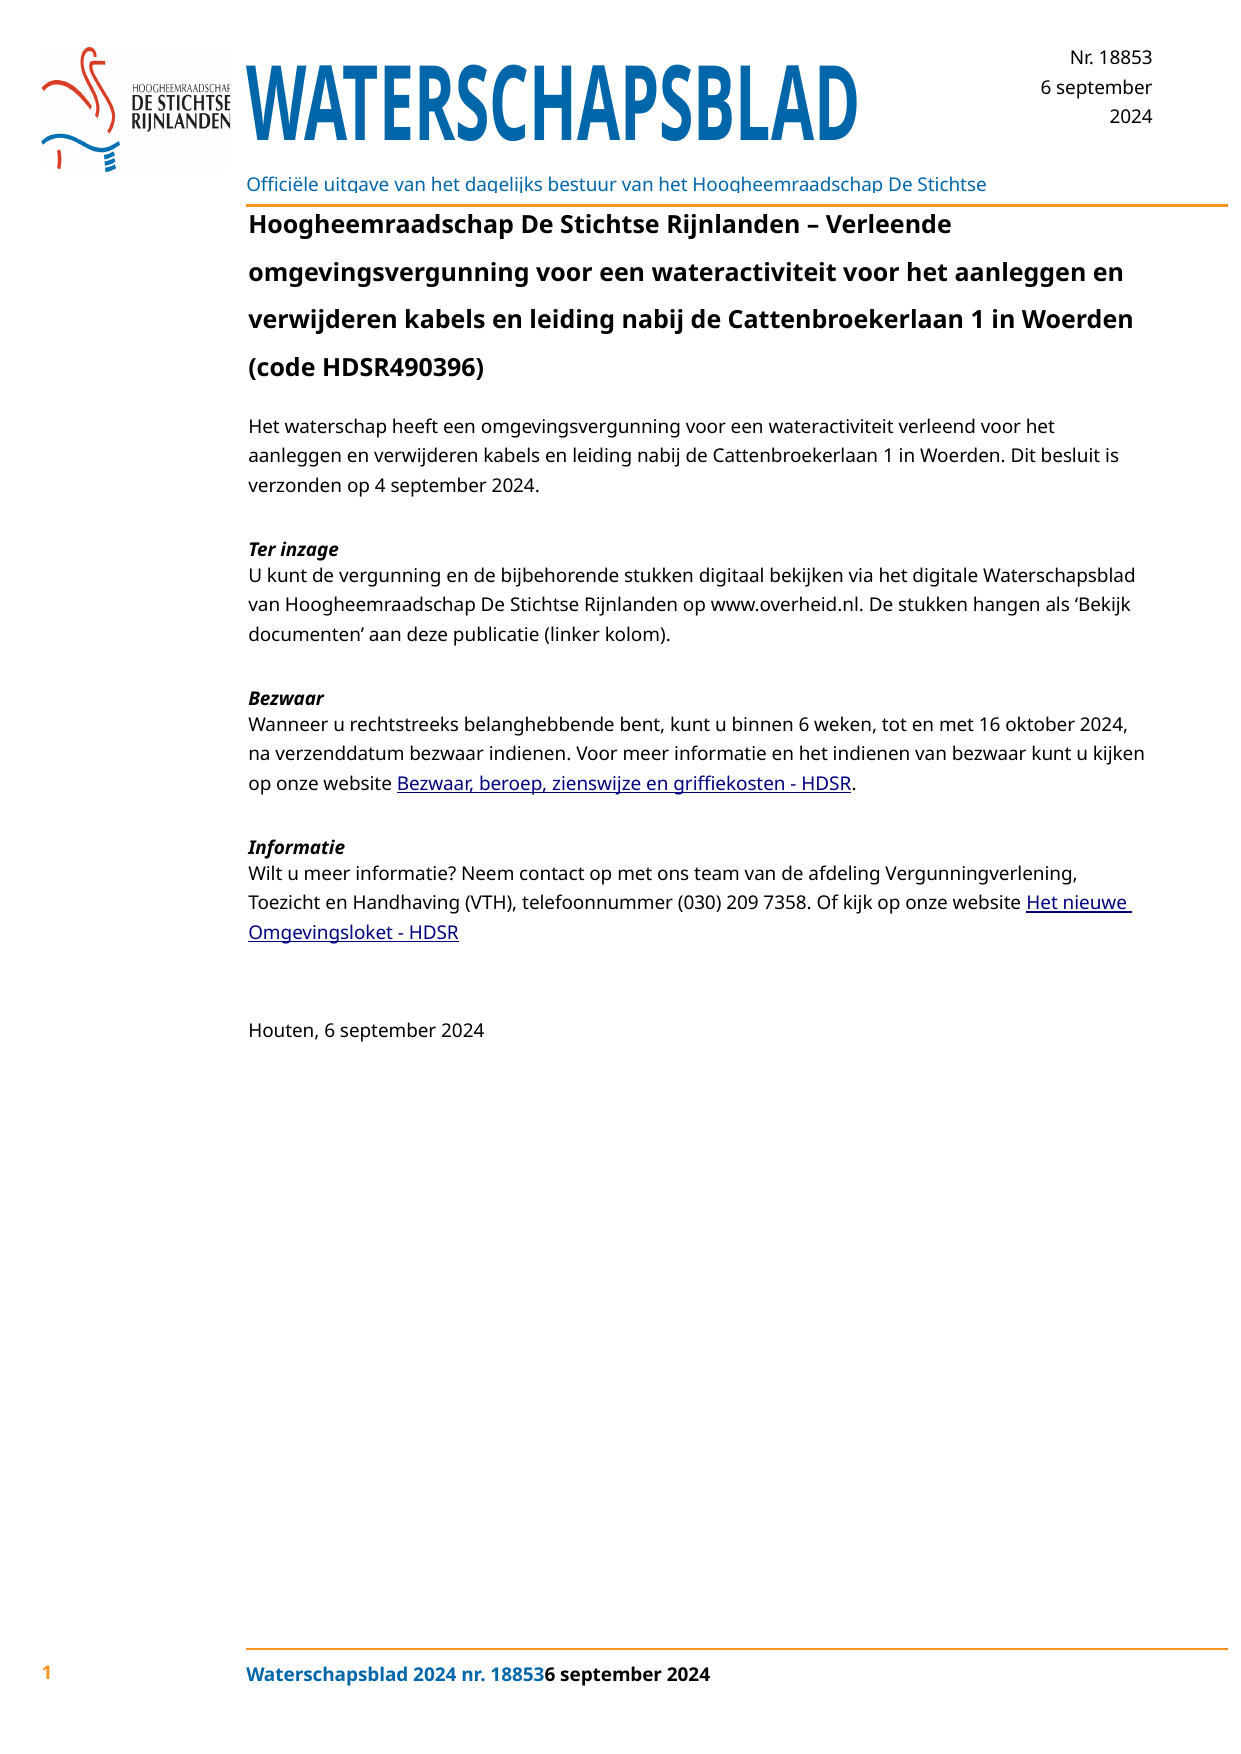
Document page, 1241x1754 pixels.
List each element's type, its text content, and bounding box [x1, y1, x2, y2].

text Het waterschap heeft een omgevingsvergunning voor een wateractiviteit verleend voor het aanleggen en verwijderen kabels en leiding nabij de Cattenbroekerlaan 1 in Woerden. Dit besluit is verzonden op 4 september 2024. [248, 413, 1152, 498]
picture [41, 47, 231, 172]
text Bezwaar [248, 685, 1152, 711]
text Hoogheemraadschap De Stichtse Rijnlanden – Verleende omgevingsvergunning voor een wateractiviteit voor het aanleggen en verwijderen kabels en leiding nabij de Cattenbroekerlaan 1 in Woerden (code HDSR490396) [248, 207, 1152, 384]
text Houten, 6 september 2024 [248, 1017, 1152, 1043]
text Wilt u meer informatie? Neem contact op met ons team van de afdeling Vergunningverlening, Toezicht en Handhaving (VTH), telefoonnummer (030) 209 7358. Of kijk op onze website Het nieuwe Omgevingsloket - HDSR [248, 860, 1152, 944]
text U kunt de vergunning en de bijbehorende stukken digitaal bekijken via het digitale Waterschapsblad van Hoogheemraadschap De Stichtse Rijnlanden op www.overheid.nl. De stukken hangen als ‘Bekijk documenten’ aan deze publicatie (linker kolom). [248, 562, 1152, 647]
text Wanneer u rechtstreeks belanghebbende bent, kunt u binnen 6 weken, tot en met 16 oktober 2024, na verzenddatum bezwaar indienen. Voor meer informatie en het indienen van bezwaar kunt u kijken op onze website Bezwaar, beroep, zienswijze en griffiekosten - HDSR. [248, 711, 1152, 796]
text Ter inzage [248, 536, 1152, 562]
text Informatie [248, 834, 1152, 860]
